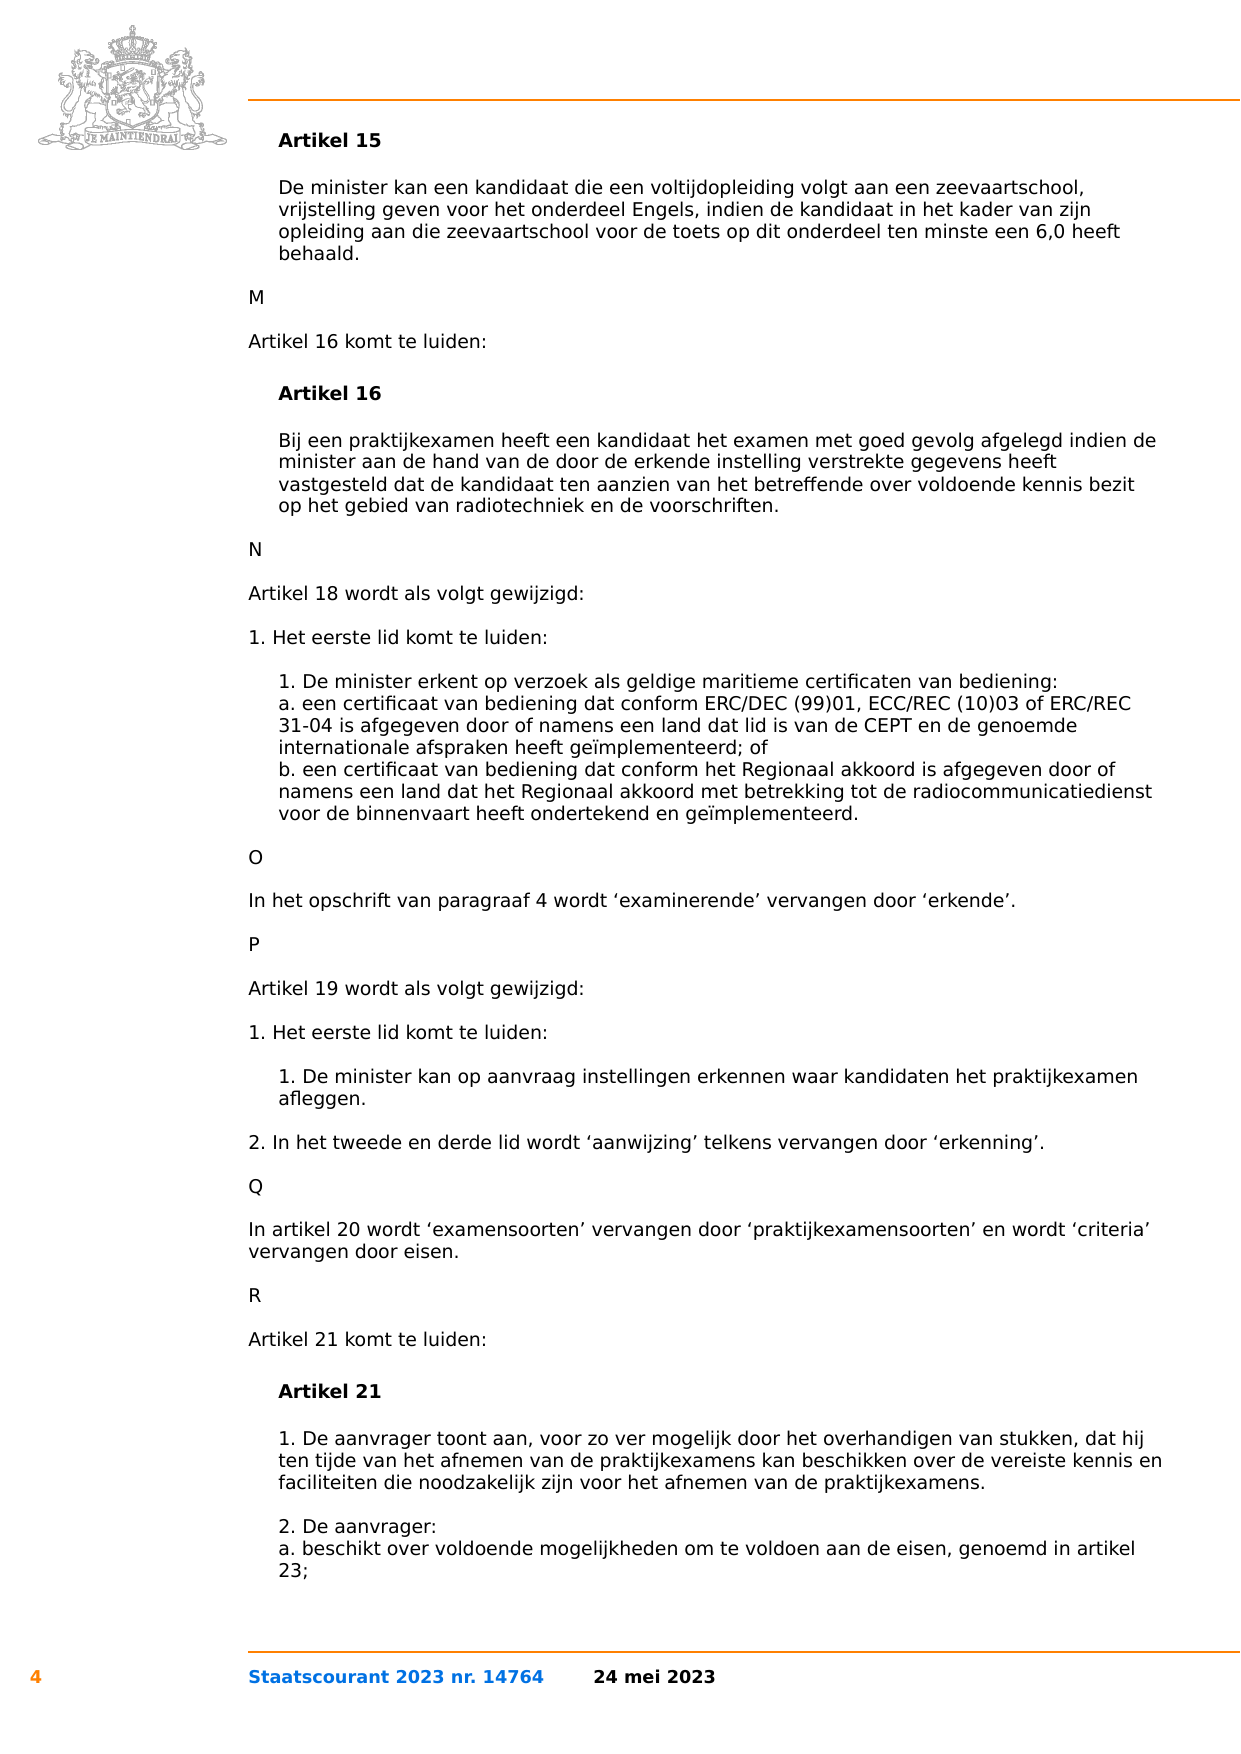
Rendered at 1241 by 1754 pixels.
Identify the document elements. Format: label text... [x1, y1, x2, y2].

text 1. Het eerste lid komt te luiden: [248, 1022, 1163, 1044]
picture [38, 25, 227, 150]
text a. een certificaat van bediening dat conform ERC/DEC (99)01, ECC/REC (10)03 of ERC/REC 31-04 is afgegeven door of namens een land dat lid is van de CEPT en de genoemde internationale afspraken heeft geïmplementeerd; of [278, 693, 1163, 759]
text Artikel 19 wordt als volgt gewijzigd: [248, 978, 1163, 1000]
text R [248, 1285, 1163, 1307]
text P [248, 934, 1163, 956]
text 1. De minister kan op aanvraag instellingen erkennen waar kandidaten het praktijkexamen afleggen. [278, 1066, 1163, 1110]
text 2. De aanvrager: [278, 1516, 1163, 1538]
text De minister kan een kandidaat die een voltijdopleiding volgt aan een zeevaartschool, vrijstelling geven voor het onderdeel Engels, indien de kandidaat in het kader van zijn opleiding aan die zeevaartschool voor de toets op dit onderdeel ten minste een 6,0 heeft behaald. [278, 177, 1163, 265]
text 1. De aanvrager toont aan, voor zo ver mogelijk door het overhandigen van stukken, dat hij ten tijde van het afnemen van de praktijkexamens kan beschikken over de vereiste kennis en faciliteiten die noodzakelijk zijn voor het afnemen van de praktijkexamens. [278, 1428, 1163, 1494]
text Artikel 21 komt te luiden: [248, 1329, 1163, 1351]
subtitle Artikel 15 [278, 130, 1163, 152]
text Bij een praktijkexamen heeft een kandidaat het examen met goed gevolg afgelegd indien de minister aan de hand van de door de erkende instelling verstrekte gegevens heeft vastgesteld dat de kandidaat ten aanzien van het betreffende over voldoende kennis bezit op het gebied van radiotechniek en de voorschriften. [278, 429, 1163, 517]
text 1. Het eerste lid komt te luiden: [248, 627, 1163, 649]
text Artikel 18 wordt als volgt gewijzigd: [248, 583, 1163, 605]
text 1. De minister erkent op verzoek als geldige maritieme certificaten van bediening: [278, 671, 1163, 693]
text In artikel 20 wordt ‘examensoorten’ vervangen door ‘praktijkexamensoorten’ en wordt ‘criteria’ vervangen door eisen. [248, 1219, 1163, 1263]
text M [248, 287, 1163, 309]
text a. beschikt over voldoende mogelijkheden om te voldoen aan de eisen, genoemd in artikel 23; [278, 1538, 1163, 1582]
text Q [248, 1176, 1163, 1197]
text O [248, 847, 1163, 868]
text In het opschrift van paragraaf 4 wordt ‘examinerende’ vervangen door ‘erkende’. [248, 890, 1163, 912]
subtitle Artikel 21 [278, 1381, 1163, 1403]
text b. een certificaat van bediening dat conform het Regionaal akkoord is afgegeven door of namens een land dat het Regionaal akkoord met betrekking tot de radiocommunicatiedienst voor de binnenvaart heeft ondertekend en geïmplementeerd. [278, 759, 1163, 825]
text N [248, 539, 1163, 561]
subtitle Artikel 16 [278, 382, 1163, 404]
text 2. In het tweede en derde lid wordt ‘aanwijzing’ telkens vervangen door ‘erkenning’. [248, 1132, 1163, 1154]
text Artikel 16 komt te luiden: [248, 331, 1163, 352]
